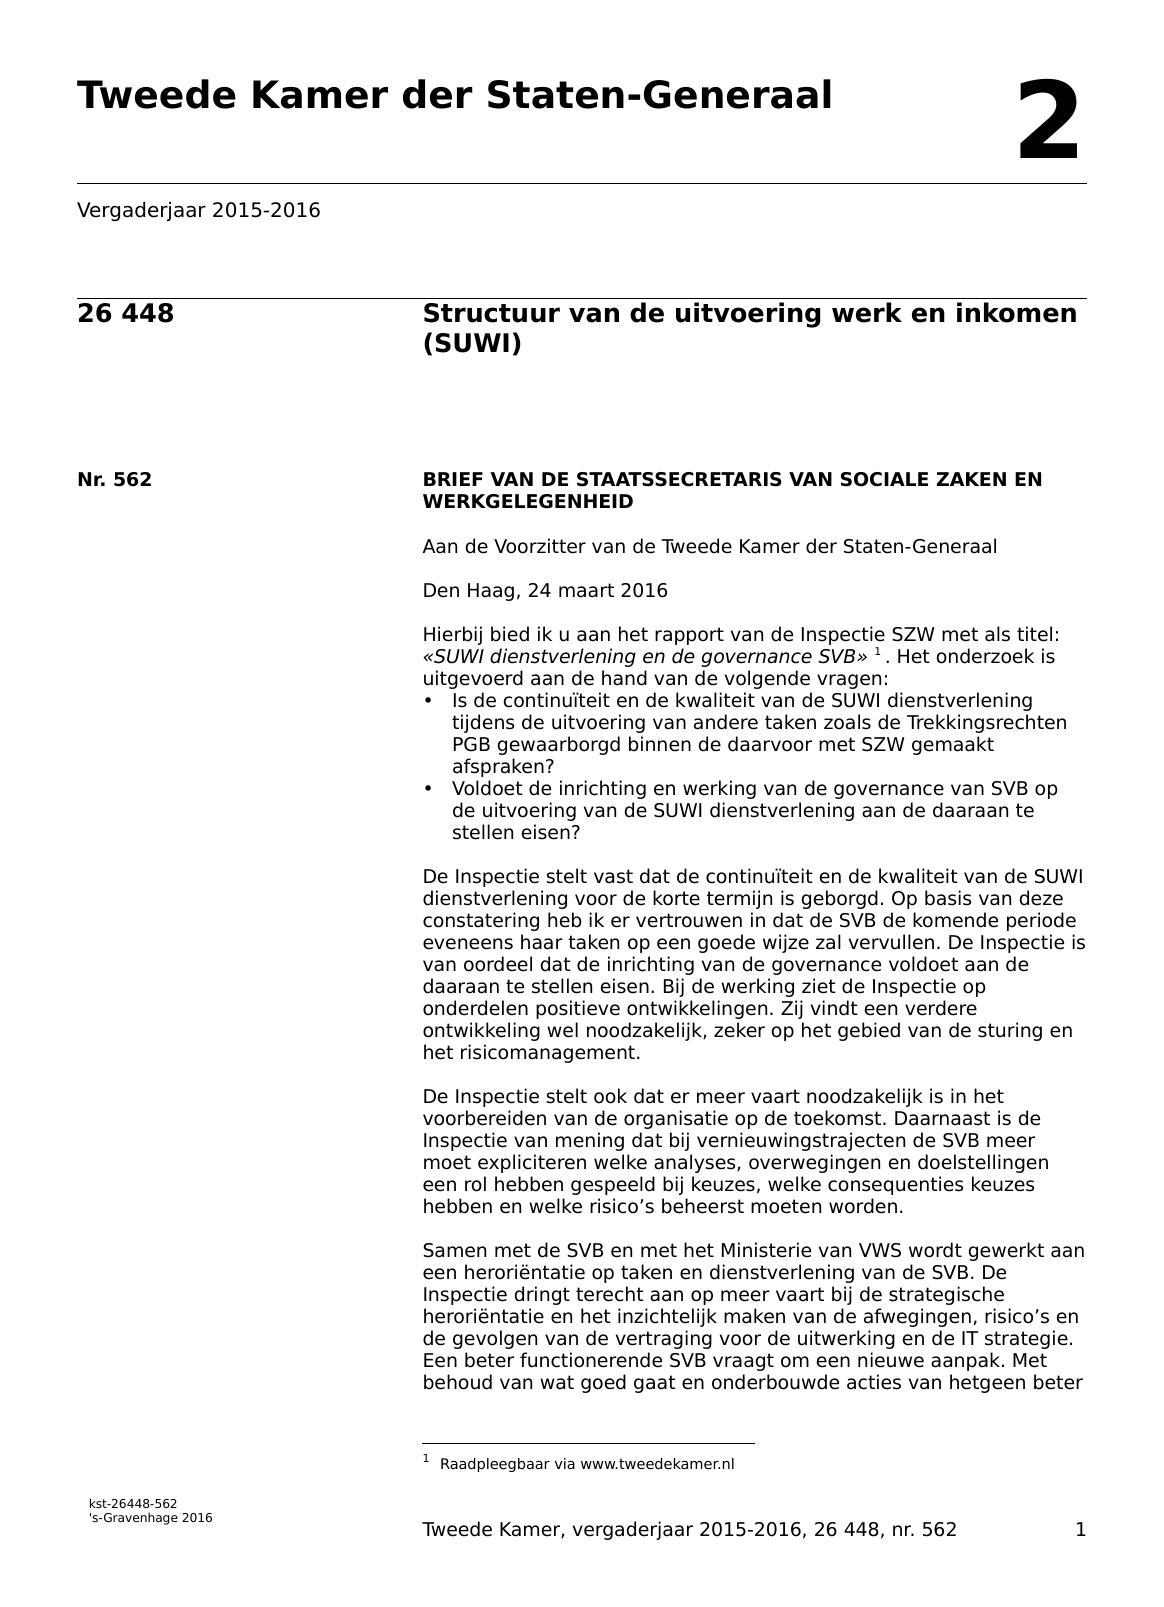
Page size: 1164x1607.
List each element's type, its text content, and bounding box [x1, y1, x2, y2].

text • Voldoet de inrichting en werking van de governance van SVB op de uitvoering van de SUWI dienstverlening aan de daaraan te stellen eisen? [422, 778, 1087, 844]
text kst-26448-562 [88, 1497, 323, 1511]
subtitle 26 448 Structuur van de uitvoering werk en inkomen (SUWI) [77, 299, 1087, 358]
table_header 2 [886, 59, 1087, 183]
text • Is de continuïteit en de kwaliteit van de SUWI dienstverlening tijdens de uitvoering van andere taken zoals de Trekkingsrechten PGB gewaarborgd binnen de daarvoor met SZW gemaakt afspraken? [422, 690, 1087, 778]
table_cell Vergaderjaar 2015-2016 [77, 184, 1087, 298]
text De Inspectie stelt ook dat er meer vaart noodzakelijk is in het voorbereiden van de organisatie op de toekomst. Daarnaast is de Inspectie van mening dat bij vernieuwingstrajecten de SVB meer moet expliciteren welke analyses, overwegingen en doelstellingen een rol hebben gespeeld bij keuzes, welke consequenties keuzes hebben en welke risico’s beheerst moeten worden. [422, 1086, 1087, 1218]
text Den Haag, 24 maart 2016 [422, 580, 1087, 602]
subtitle Nr. 562 BRIEF VAN DE STAATSSECRETARIS VAN SOCIALE ZAKEN EN WERKGELEGENHEID [77, 469, 1087, 513]
text De Inspectie stelt vast dat de continuïteit en de kwaliteit van de SUWI dienstverlening voor de korte termijn is geborgd. Op basis van deze constatering heb ik er vertrouwen in dat de SVB de komende periode eveneens haar taken op een goede wijze zal vervullen. De Inspectie is van oordeel dat de inrichting van de governance voldoet aan de daaraan te stellen eisen. Bij de werking ziet de Inspectie op onderdelen positieve ontwikkelingen. Zij vindt een verdere ontwikkeling wel noodzakelijk, zeker op het gebied van de sturing en het risicomanagement. [422, 866, 1087, 1064]
text Raadpleegbaar via www.tweedekamer.nl [422, 1452, 1087, 1474]
text Hierbij bied ik u aan het rapport van de Inspectie SZW met als titel: «SUWI dienstverlening en de governance SVB» . Het onderzoek is uitgevoerd aan de hand van de volgende vragen: [422, 624, 1087, 690]
text Aan de Voorzitter van de Tweede Kamer der Staten-Generaal [422, 536, 1087, 557]
table_header Tweede Kamer der Staten-Generaal [77, 59, 886, 183]
text Samen met de SVB en met het Ministerie van VWS wordt gewerkt aan een heroriëntatie op taken en dienstverlening van de SVB. De Inspectie dringt terecht aan op meer vaart bij de strategische heroriëntatie en het inzichtelijk maken van de afwegingen, risico’s en de gevolgen van de vertraging voor de uitwerking en de IT strategie. Een beter functionerende SVB vraagt om een nieuwe aanpak. Met behoud van wat goed gaat en onderbouwde acties van hetgeen beter [422, 1240, 1087, 1394]
text 's-Gravenhage 2016 [88, 1511, 323, 1525]
